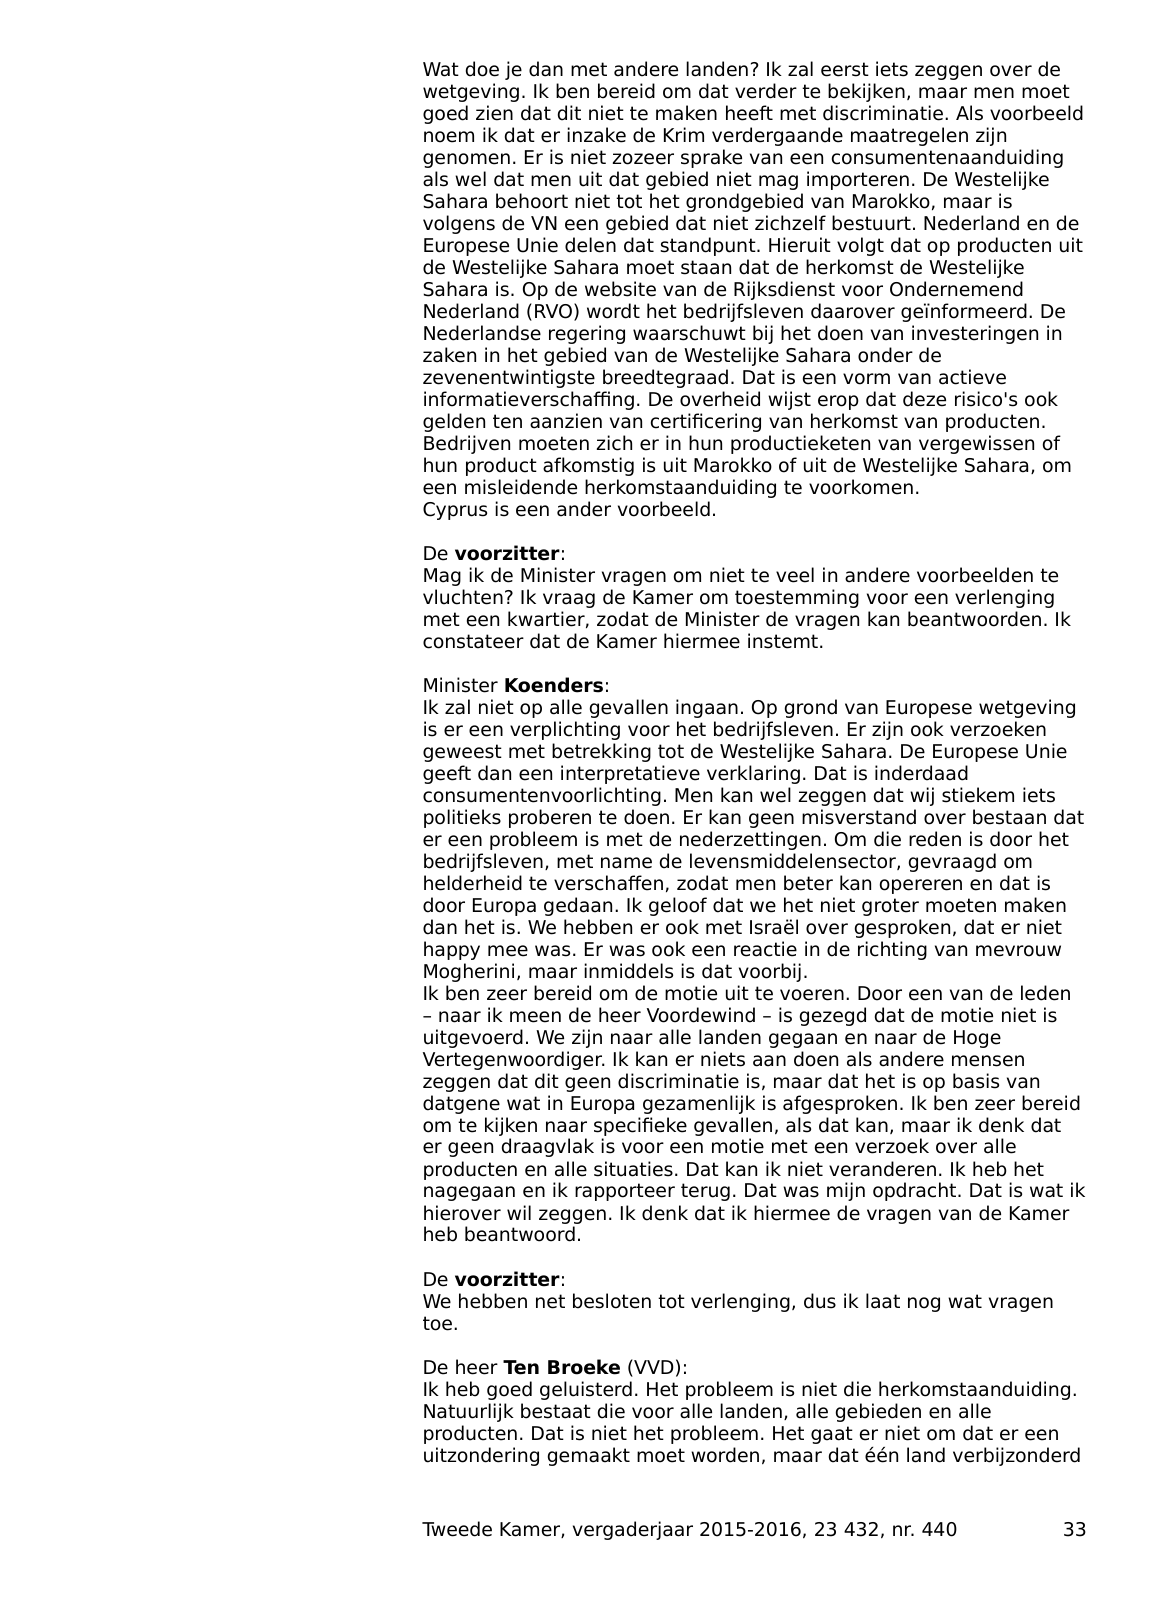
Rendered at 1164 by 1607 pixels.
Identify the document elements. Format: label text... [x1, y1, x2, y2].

text Ik ben zeer bereid om de motie uit te voeren. Door een van de leden – naar ik meen de heer Voordewind – is gezegd dat de motie niet is uitgevoerd. We zijn naar alle landen gegaan en naar de Hoge Vertegenwoordiger. Ik kan er niets aan doen als andere mensen zeggen dat dit geen discriminatie is, maar dat het is op basis van datgene wat in Europa gezamenlijk is afgesproken. Ik ben zeer bereid om te kijken naar specifieke gevallen, als dat kan, maar ik denk dat er geen draagvlak is voor een motie met een verzoek over alle producten en alle situaties. Dat kan ik niet veranderen. Ik heb het nagegaan en ik rapporteer terug. Dat was mijn opdracht. Dat is wat ik hierover wil zeggen. Ik denk dat ik hiermee de vragen van de Kamer heb beantwoord. [422, 983, 1087, 1246]
text Ik heb goed geluisterd. Het probleem is niet die herkomstaanduiding. Natuurlijk bestaat die voor alle landen, alle gebieden en alle producten. Dat is niet het probleem. Het gaat er niet om dat er een uitzondering gemaakt moet worden, maar dat één land verbijzonderd [422, 1379, 1087, 1467]
text Wat doe je dan met andere landen? Ik zal eerst iets zeggen over de wetgeving. Ik ben bereid om dat verder te bekijken, maar men moet goed zien dat dit niet te maken heeft met discriminatie. Als voorbeeld noem ik dat er inzake de Krim verdergaande maatregelen zijn genomen. Er is niet zozeer sprake van een consumentenaanduiding als wel dat men uit dat gebied niet mag importeren. De Westelijke Sahara behoort niet tot het grondgebied van Marokko, maar is volgens de VN een gebied dat niet zichzelf bestuurt. Nederland en de Europese Unie delen dat standpunt. Hieruit volgt dat op producten uit de Westelijke Sahara moet staan dat de herkomst de Westelijke Sahara is. Op de website van de Rijksdienst voor Ondernemend Nederland (RVO) wordt het bedrijfsleven daarover geïnformeerd. De Nederlandse regering waarschuwt bij het doen van investeringen in zaken in het gebied van de Westelijke Sahara onder de zevenentwintigste breedtegraad. Dat is een vorm van actieve informatieverschaffing. De overheid wijst erop dat deze risico's ook gelden ten aanzien van certificering van herkomst van producten. Bedrijven moeten zich er in hun productieketen van vergewissen of hun product afkomstig is uit Marokko of uit de Westelijke Sahara, om een misleidende herkomstaanduiding te voorkomen. [422, 59, 1087, 499]
text Minister Koenders: [422, 675, 1087, 697]
text De voorzitter: [422, 1268, 1087, 1291]
text De voorzitter: [422, 543, 1087, 565]
text Cyprus is een ander voorbeeld. [422, 499, 1087, 521]
text Ik zal niet op alle gevallen ingaan. Op grond van Europese wetgeving is er een verplichting voor het bedrijfsleven. Er zijn ook verzoeken geweest met betrekking tot de Westelijke Sahara. De Europese Unie geeft dan een interpretatieve verklaring. Dat is inderdaad consumentenvoorlichting. Men kan wel zeggen dat wij stiekem iets politieks proberen te doen. Er kan geen misverstand over bestaan dat er een probleem is met de nederzettingen. Om die reden is door het bedrijfsleven, met name de levensmiddelensector, gevraagd om helderheid te verschaffen, zodat men beter kan opereren en dat is door Europa gedaan. Ik geloof dat we het niet groter moeten maken dan het is. We hebben er ook met Israël over gesproken, dat er niet happy mee was. Er was ook een reactie in de richting van mevrouw Mogherini, maar inmiddels is dat voorbij. [422, 697, 1087, 983]
text We hebben net besloten tot verlenging, dus ik laat nog wat vragen toe. [422, 1291, 1087, 1334]
text Mag ik de Minister vragen om niet te veel in andere voorbeelden te vluchten? Ik vraag de Kamer om toestemming voor een verlenging met een kwartier, zodat de Minister de vragen kan beantwoorden. Ik constateer dat de Kamer hiermee instemt. [422, 565, 1087, 653]
text De heer Ten Broeke (VVD): [422, 1357, 1087, 1379]
